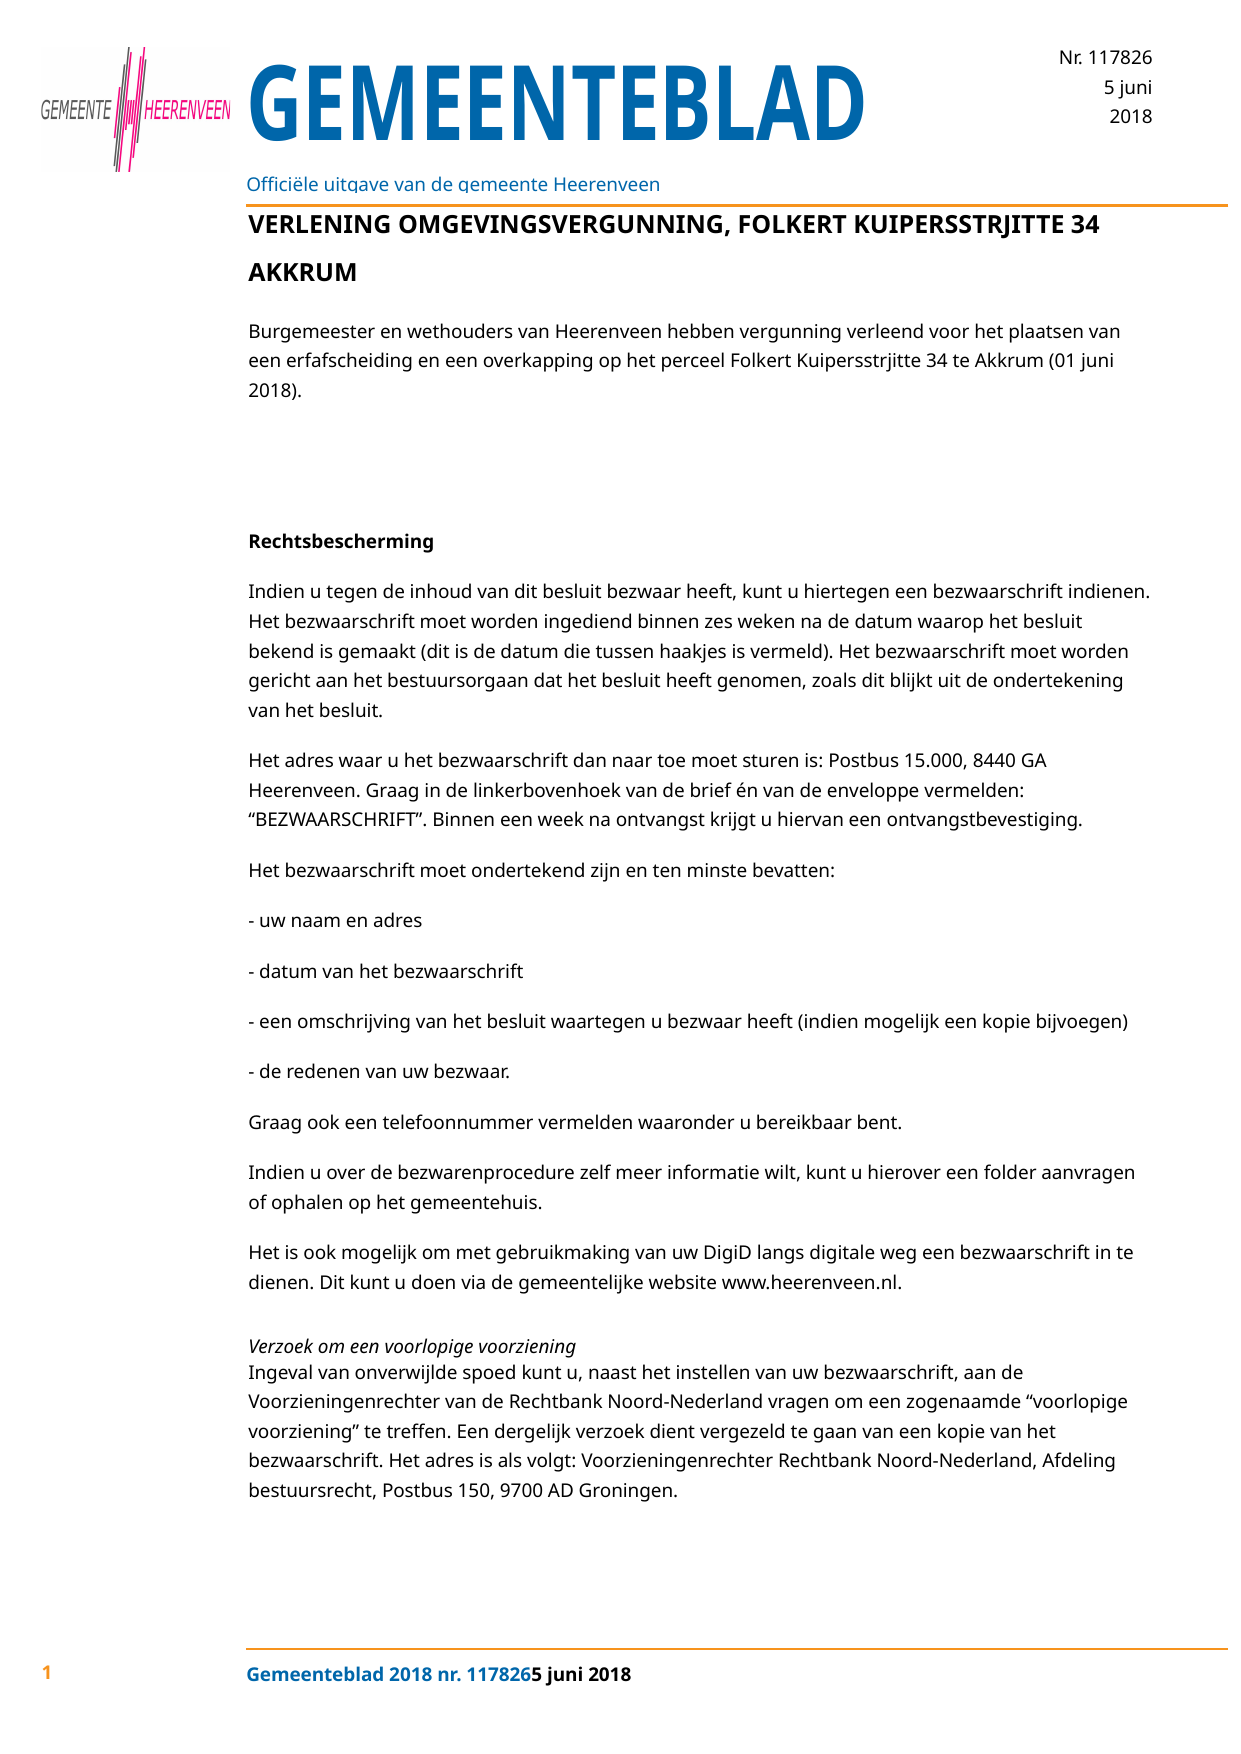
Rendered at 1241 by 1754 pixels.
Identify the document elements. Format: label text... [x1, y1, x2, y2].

text - een omschrijving van het besluit waartegen u bezwaar heeft (indien mogelijk een kopie bijvoegen) [248, 1008, 1152, 1034]
text Graag ook een telefoonnummer vermelden waaronder u bereikbaar bent. [248, 1109, 1152, 1135]
text Indien u over de bezwarenprocedure zelf meer informatie wilt, kunt u hierover een folder aanvragen of ophalen op het gemeentehuis. [248, 1159, 1152, 1215]
text Verzoek om een voorlopige voorziening [248, 1333, 1152, 1359]
text - de redenen van uw bezwaar. [248, 1059, 1152, 1084]
text Rechtsbescherming [248, 528, 1152, 554]
text VERLENING OMGEVINGSVERGUNNING, FOLKERT KUIPERSSTRJITTE 34 AKKRUM [248, 207, 1152, 288]
text Burgemeester en wethouders van Heerenveen hebben vergunning verleend voor het plaatsen van een erfafscheiding en een overkapping op het perceel Folkert Kuipersstrjitte 34 te Akkrum (01 juni 2018). [248, 318, 1152, 403]
text Het bezwaarschrift moet ondertekend zijn en ten minste bevatten: [248, 857, 1152, 883]
text Het is ook mogelijk om met gebruikmaking van uw DigiD langs digitale weg een bezwaarschrift in te dienen. Dit kunt u doen via de gemeentelijke website www.heerenveen.nl. [248, 1239, 1152, 1295]
text - uw naam en adres [248, 907, 1152, 933]
text Indien u tegen de inhoud van dit besluit bezwaar heeft, kunt u hiertegen een bezwaarschrift indienen. Het bezwaarschrift moet worden ingediend binnen zes weken na de datum waarop het besluit bekend is gemaakt (dit is de datum die tussen haakjes is vermeld). Het bezwaarschrift moet worden gericht aan het bestuursorgaan dat het besluit heeft genomen, zoals dit blijkt uit de ondertekening van het besluit. [248, 579, 1152, 723]
picture [41, 47, 231, 172]
text Het adres waar u het bezwaarschrift dan naar toe moet sturen is: Postbus 15.000, 8440 GA Heerenveen. Graag in de linkerbovenhoek van de brief én van de enveloppe vermelden: “BEZWAARSCHRIFT”. Binnen een week na ontvangst krijgt u hiervan een ontvangstbevestiging. [248, 747, 1152, 832]
text Ingeval van onverwijlde spoed kunt u, naast het instellen van uw bezwaarschrift, aan de Voorzieningenrechter van de Rechtbank Noord-Nederland vragen om een zogenaamde “voorlopige voorziening” te treffen. Een dergelijk verzoek dient vergezeld te gaan van een kopie van het bezwaarschrift. Het adres is als volgt: Voorzieningenrechter Rechtbank Noord-Nederland, Afdeling bestuursrecht, Postbus 150, 9700 AD Groningen. [248, 1359, 1152, 1503]
text - datum van het bezwaarschrift [248, 958, 1152, 984]
